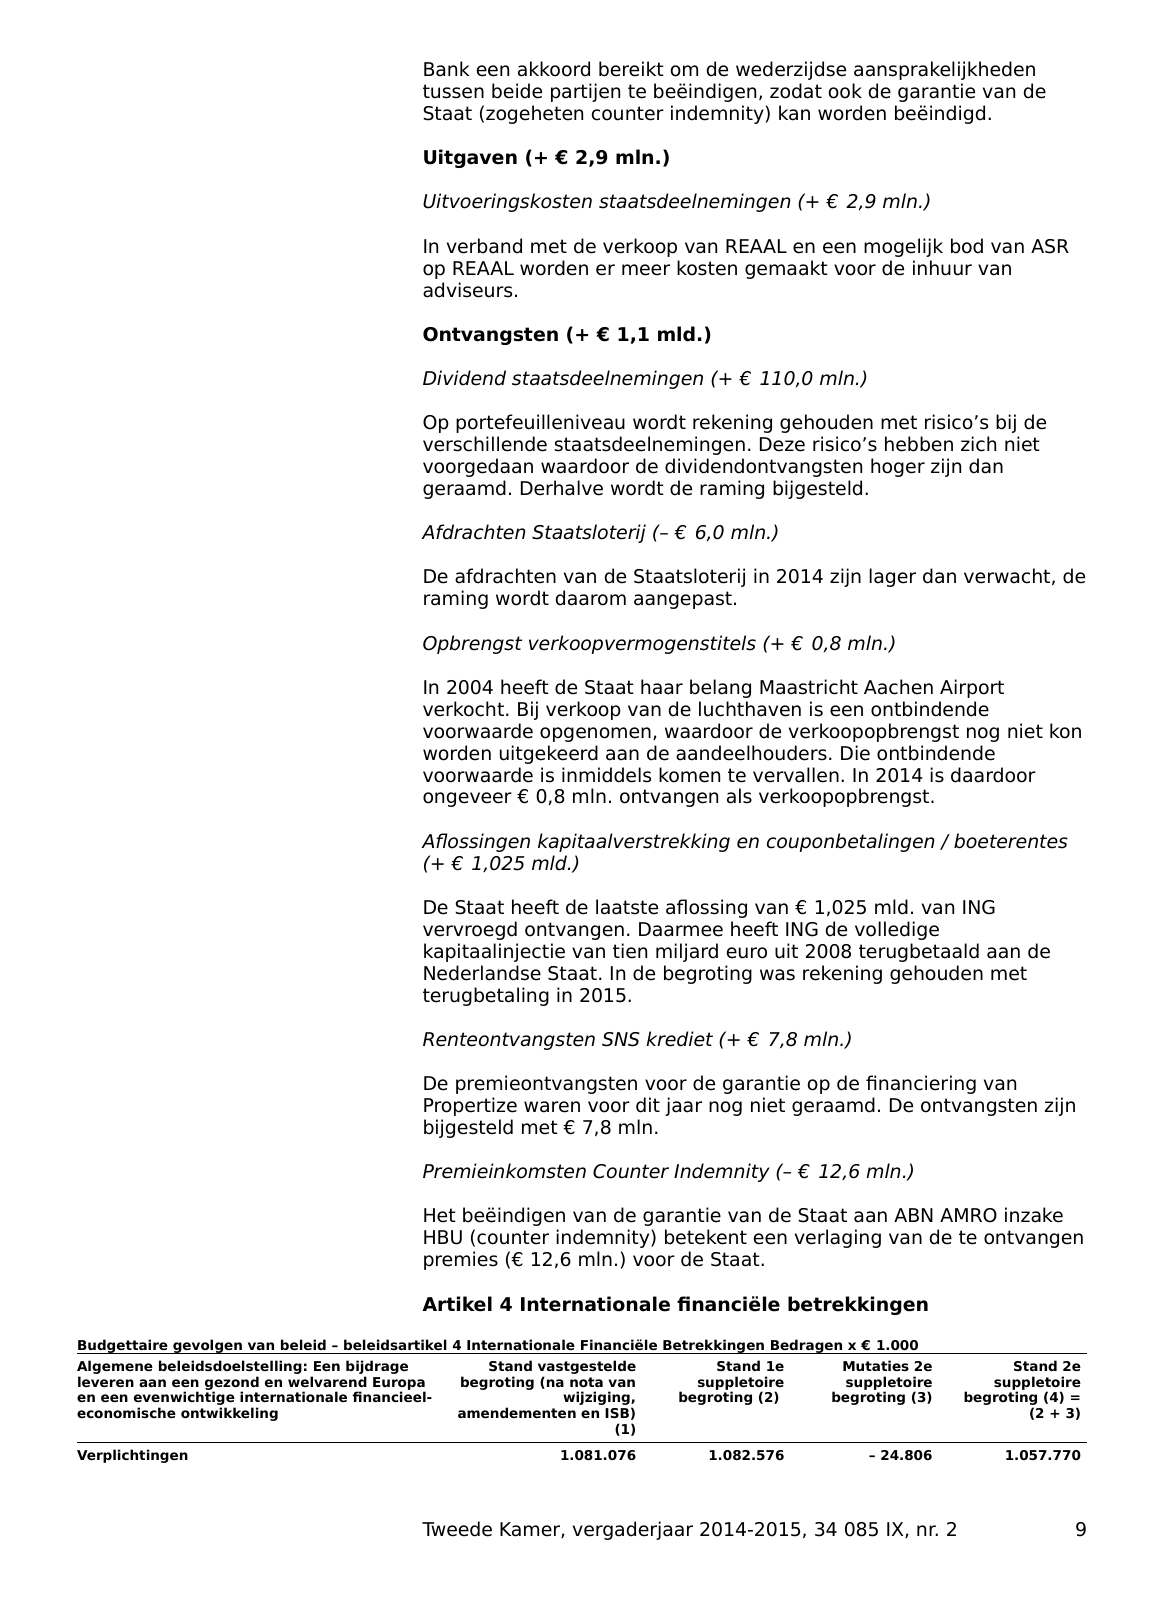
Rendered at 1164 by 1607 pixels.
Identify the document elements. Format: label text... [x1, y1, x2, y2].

subtitle Opbrengst verkoopvermogenstitels (+ € 0,8 mln.) [422, 632, 1087, 654]
text In verband met de verkoop van REAAL en een mogelijk bod van ASR op REAAL worden er meer kosten gemaakt voor de inhuur van adviseurs. [422, 236, 1087, 301]
subtitle Aflossingen kapitaalverstrekking en couponbetalingen / boeterentes (+ € 1,025 mld.) [422, 831, 1087, 874]
table_cell Mutaties 2e suppletoire begroting (3) [790, 1354, 938, 1442]
table_cell 1.057.770 [938, 1443, 1087, 1463]
text De Staat heeft de laatste aflossing van € 1,025 mld. van ING vervroegd ontvangen. Daarmee heeft ING de volledige kapitaalinjectie van tien miljard euro uit 2008 terugbetaald aan de Nederlandse Staat. In de begroting was rekening gehouden met terugbetaling in 2015. [422, 897, 1087, 1007]
text Het beëindigen van de garantie van de Staat aan ABN AMRO inzake HBU (counter indemnity) betekent een verlaging van de te ontvangen premies (€ 12,6 mln.) voor de Staat. [422, 1205, 1087, 1271]
subtitle Premieinkomsten Counter Indemnity (– € 12,6 mln.) [422, 1161, 1087, 1183]
table_cell Algemene beleidsdoelstelling: Een bijdrage leveren aan een gezond en welvarend Europa en een evenwichtige internationale financieel-economische ontwikkeling [77, 1354, 443, 1442]
table_cell Stand 2e suppletoire begroting (4) = (2 + 3) [938, 1354, 1087, 1442]
subtitle Uitvoeringskosten staatsdeelnemingen (+ € 2,9 mln.) [422, 191, 1087, 213]
subtitle Dividend staatsdeelnemingen (+ € 110,0 mln.) [422, 368, 1087, 390]
subtitle Artikel 4 Internationale financiële betrekkingen [422, 1293, 1087, 1315]
subtitle Ontvangsten (+ € 1,1 mld.) [422, 324, 1087, 346]
table_cell Verplichtingen [77, 1443, 443, 1463]
table_header Budgettaire gevolgen van beleid – beleidsartikel 4 Internationale Financiële Betrekkingen Bedragen x € 1.000 [77, 1337, 1087, 1353]
text Bank een akkoord bereikt om de wederzijdse aansprakelijkheden tussen beide partijen te beëindigen, zodat ook de garantie van de Staat (zogeheten counter indemnity) kan worden beëindigd. [422, 59, 1087, 125]
text In 2004 heeft de Staat haar belang Maastricht Aachen Airport verkocht. Bij verkoop van de luchthaven is een ontbindende voorwaarde opgenomen, waardoor de verkoopopbrengst nog niet kon worden uitgekeerd aan de aandeelhouders. Die ontbindende voorwaarde is inmiddels komen te vervallen. In 2014 is daardoor ongeveer € 0,8 mln. ontvangen als verkoopopbrengst. [422, 677, 1087, 808]
text De premieontvangsten voor de garantie op de financiering van Propertize waren voor dit jaar nog niet geraamd. De ontvangsten zijn bijgesteld met € 7,8 mln. [422, 1073, 1087, 1139]
subtitle Afdrachten Staatsloterij (– € 6,0 mln.) [422, 522, 1087, 544]
table_cell Stand 1e suppletoire begroting (2) [642, 1354, 790, 1442]
text De afdrachten van de Staatsloterij in 2014 zijn lager dan verwacht, de raming wordt daarom aangepast. [422, 566, 1087, 610]
table_cell 1.081.076 [443, 1443, 642, 1463]
subtitle Uitgaven (+ € 2,9 mln.) [422, 147, 1087, 169]
table_cell Stand vastgestelde begroting (na nota van wijziging, amendementen en ISB) (1) [443, 1354, 642, 1442]
table_cell 1.082.576 [642, 1443, 790, 1463]
table_cell – 24.806 [790, 1443, 938, 1463]
text Op portefeuilleniveau wordt rekening gehouden met risico’s bij de verschillende staatsdeelnemingen. Deze risico’s hebben zich niet voorgedaan waardoor de dividendontvangsten hoger zijn dan geraamd. Derhalve wordt de raming bijgesteld. [422, 412, 1087, 500]
subtitle Renteontvangsten SNS krediet (+ € 7,8 mln.) [422, 1029, 1087, 1051]
